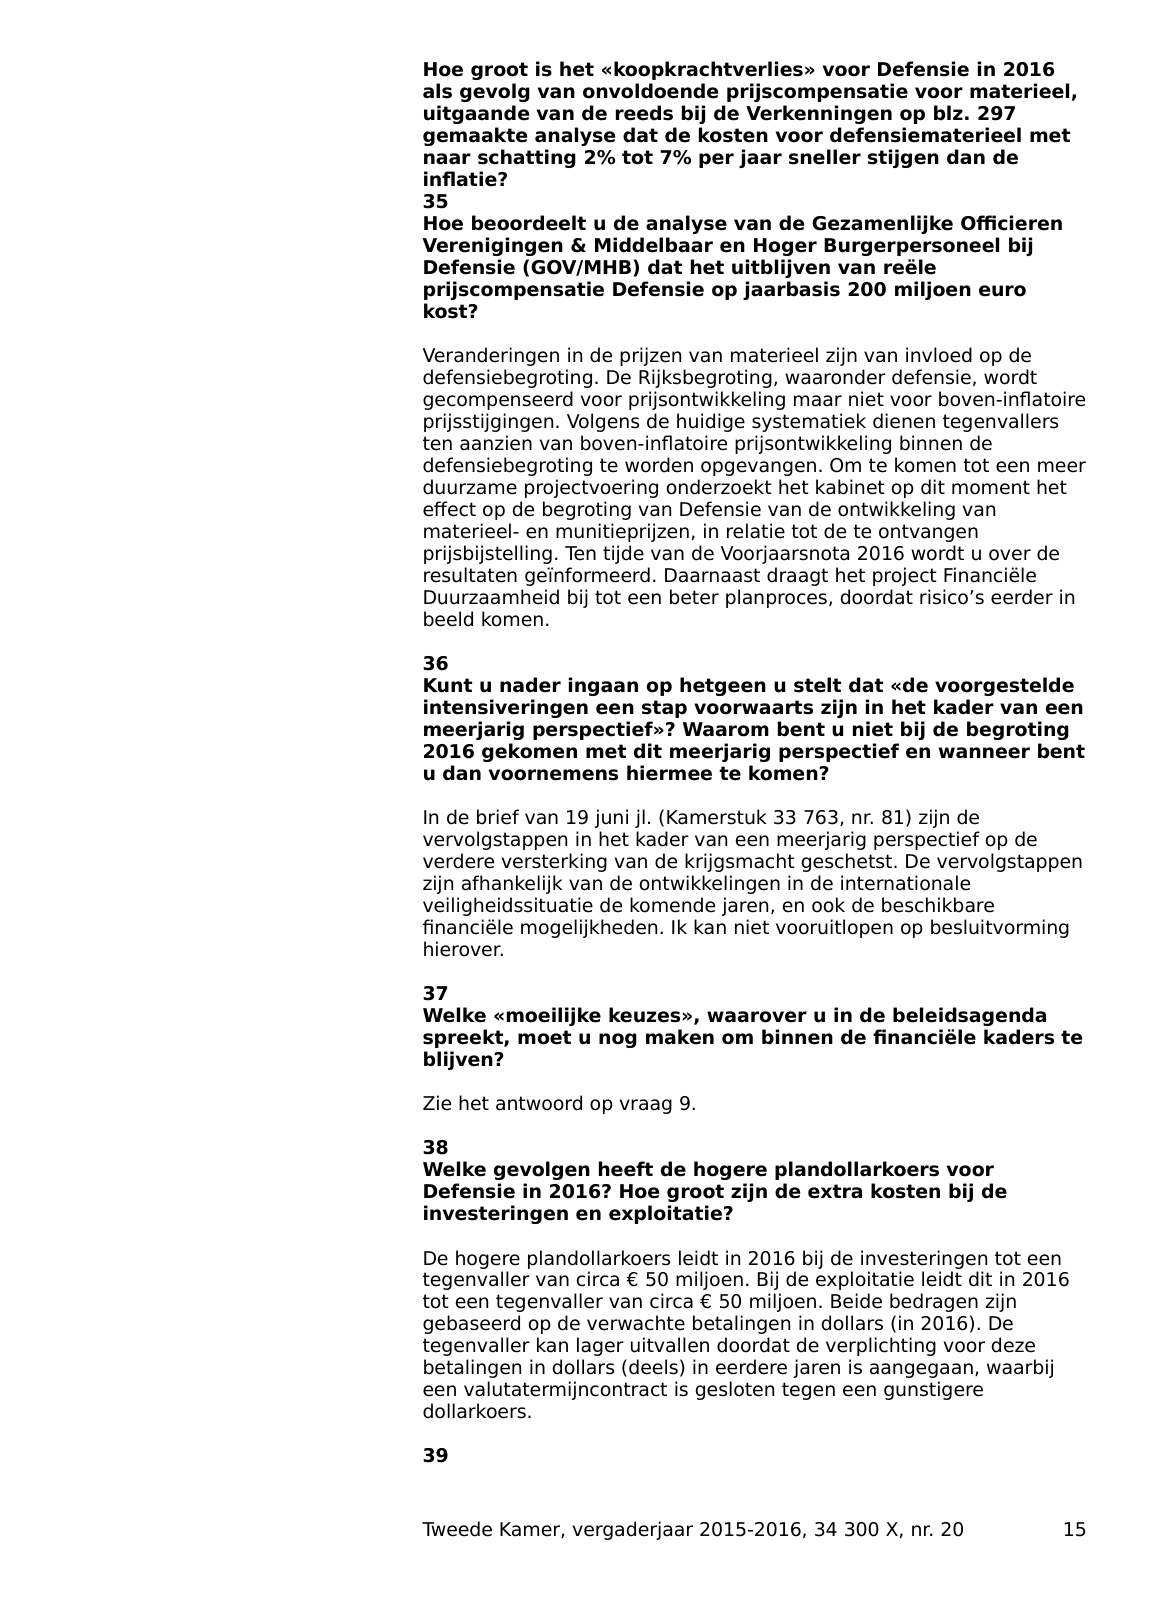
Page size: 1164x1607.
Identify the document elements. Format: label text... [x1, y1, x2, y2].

text Hoe beoordeelt u de analyse van de Gezamenlijke Officieren Verenigingen & Middelbaar en Hoger Burgerpersoneel bij Defensie (GOV/MHB) dat het uitblijven van reële prijscompensatie Defensie op jaarbasis 200 miljoen euro kost? [422, 213, 1087, 323]
text Welke «moeilijke keuzes», waarover u in de beleidsagenda spreekt, moet u nog maken om binnen de financiële kaders te blijven? [422, 1005, 1087, 1071]
text 35 [422, 191, 1087, 213]
text Welke gevolgen heeft de hogere plandollarkoers voor Defensie in 2016? Hoe groot zijn de extra kosten bij de investeringen en exploitatie? [422, 1159, 1087, 1225]
text Kunt u nader ingaan op hetgeen u stelt dat «de voorgestelde intensiveringen een stap voorwaarts zijn in het kader van een meerjarig perspectief»? Waarom bent u niet bij de begroting 2016 gekomen met dit meerjarig perspectief en wanneer bent u dan voornemens hiermee te komen? [422, 675, 1087, 785]
text Zie het antwoord op vraag 9. [422, 1093, 1087, 1115]
text Veranderingen in de prijzen van materieel zijn van invloed op de defensiebegroting. De Rijksbegroting, waaronder defensie, wordt gecompenseerd voor prijsontwikkeling maar niet voor boven-inflatoire prijsstijgingen. Volgens de huidige systematiek dienen tegenvallers ten aanzien van boven-inflatoire prijsontwikkeling binnen de defensiebegroting te worden opgevangen. Om te komen tot een meer duurzame projectvoering onderzoekt het kabinet op dit moment het effect op de begroting van Defensie van de ontwikkeling van materieel- en munitieprijzen, in relatie tot de te ontvangen prijsbijstelling. Ten tijde van de Voorjaarsnota 2016 wordt u over de resultaten geïnformeerd. Daarnaast draagt het project Financiële Duurzaamheid bij tot een beter planproces, doordat risico’s eerder in beeld komen. [422, 345, 1087, 631]
text De hogere plandollarkoers leidt in 2016 bij de investeringen tot een tegenvaller van circa € 50 miljoen. Bij de exploitatie leidt dit in 2016 tot een tegenvaller van circa € 50 miljoen. Beide bedragen zijn gebaseerd op de verwachte betalingen in dollars (in 2016). De tegenvaller kan lager uitvallen doordat de verplichting voor deze betalingen in dollars (deels) in eerdere jaren is aangegaan, waarbij een valutatermijncontract is gesloten tegen een gunstigere dollarkoers. [422, 1247, 1087, 1423]
text 39 [422, 1445, 1087, 1467]
text 38 [422, 1137, 1087, 1159]
text 37 [422, 983, 1087, 1005]
text 36 [422, 653, 1087, 675]
text Hoe groot is het «koopkrachtverlies» voor Defensie in 2016 als gevolg van onvoldoende prijscompensatie voor materieel, uitgaande van de reeds bij de Verkenningen op blz. 297 gemaakte analyse dat de kosten voor defensiematerieel met naar schatting 2% tot 7% per jaar sneller stijgen dan de inflatie? [422, 59, 1087, 191]
text In de brief van 19 juni jl. (Kamerstuk 33 763, nr. 81) zijn de vervolgstappen in het kader van een meerjarig perspectief op de verdere versterking van de krijgsmacht geschetst. De vervolgstappen zijn afhankelijk van de ontwikkelingen in de internationale veiligheidssituatie de komende jaren, en ook de beschikbare financiële mogelijkheden. Ik kan niet vooruitlopen op besluitvorming hierover. [422, 807, 1087, 961]
